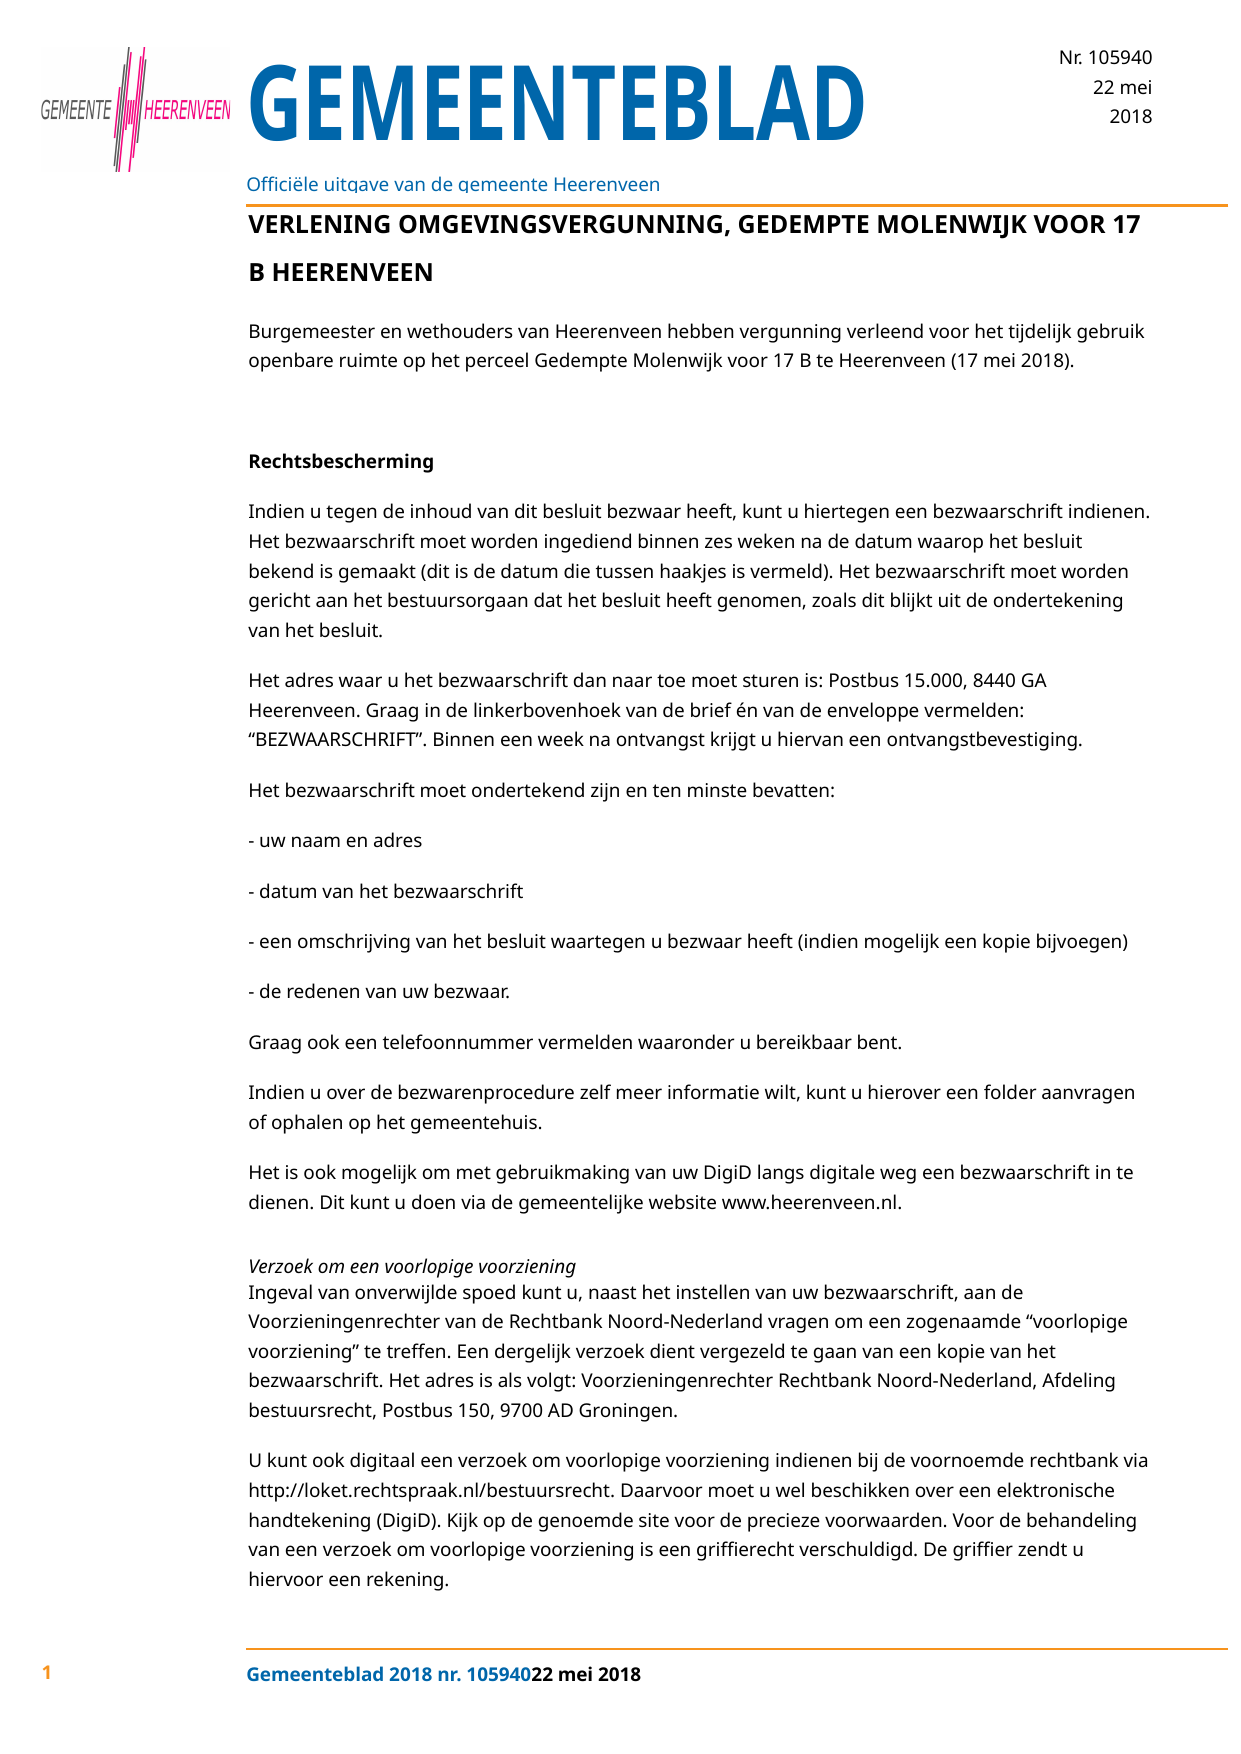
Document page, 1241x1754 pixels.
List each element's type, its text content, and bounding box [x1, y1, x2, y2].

text Rechtsbescherming [248, 448, 1152, 474]
text Het adres waar u het bezwaarschrift dan naar toe moet sturen is: Postbus 15.000, 8440 GA Heerenveen. Graag in de linkerbovenhoek van de brief én van de enveloppe vermelden: “BEZWAARSCHRIFT”. Binnen een week na ontvangst krijgt u hiervan een ontvangstbevestiging. [248, 667, 1152, 752]
text Het bezwaarschrift moet ondertekend zijn en ten minste bevatten: [248, 777, 1152, 803]
text Het is ook mogelijk om met gebruikmaking van uw DigiD langs digitale weg een bezwaarschrift in te dienen. Dit kunt u doen via de gemeentelijke website www.heerenveen.nl. [248, 1159, 1152, 1215]
text Verzoek om een voorlopige voorziening [248, 1253, 1152, 1279]
text - datum van het bezwaarschrift [248, 878, 1152, 904]
text Indien u over de bezwarenprocedure zelf meer informatie wilt, kunt u hierover een folder aanvragen of ophalen op het gemeentehuis. [248, 1079, 1152, 1135]
text - een omschrijving van het besluit waartegen u bezwaar heeft (indien mogelijk een kopie bijvoegen) [248, 928, 1152, 954]
text Ingeval van onverwijlde spoed kunt u, naast het instellen van uw bezwaarschrift, aan de Voorzieningenrechter van de Rechtbank Noord-Nederland vragen om een zogenaamde “voorlopige voorziening” te treffen. Een dergelijk verzoek dient vergezeld te gaan van een kopie van het bezwaarschrift. Het adres is als volgt: Voorzieningenrechter Rechtbank Noord-Nederland, Afdeling bestuursrecht, Postbus 150, 9700 AD Groningen. [248, 1279, 1152, 1423]
text U kunt ook digitaal een verzoek om voorlopige voorziening indienen bij de voornoemde rechtbank via http://loket.rechtspraak.nl/bestuursrecht. Daarvoor moet u wel beschikken over een elektronische handtekening (DigiD). Kijk op de genoemde site voor de precieze voorwaarden. Voor de behandeling van een verzoek om voorlopige voorziening is een griffierecht verschuldigd. De griffier zendt u hiervoor een rekening. [248, 1448, 1152, 1592]
text - uw naam en adres [248, 827, 1152, 853]
text Burgemeester en wethouders van Heerenveen hebben vergunning verleend voor het tijdelijk gebruik openbare ruimte op het perceel Gedempte Molenwijk voor 17 B te Heerenveen (17 mei 2018). [248, 318, 1152, 373]
text Indien u tegen de inhoud van dit besluit bezwaar heeft, kunt u hiertegen een bezwaarschrift indienen. Het bezwaarschrift moet worden ingediend binnen zes weken na de datum waarop het besluit bekend is gemaakt (dit is de datum die tussen haakjes is vermeld). Het bezwaarschrift moet worden gericht aan het bestuursorgaan dat het besluit heeft genomen, zoals dit blijkt uit de ondertekening van het besluit. [248, 499, 1152, 643]
text - de redenen van uw bezwaar. [248, 979, 1152, 1004]
picture [41, 47, 231, 172]
text Graag ook een telefoonnummer vermelden waaronder u bereikbaar bent. [248, 1029, 1152, 1055]
text VERLENING OMGEVINGSVERGUNNING, GEDEMPTE MOLENWIJK VOOR 17 B HEERENVEEN [248, 207, 1152, 288]
